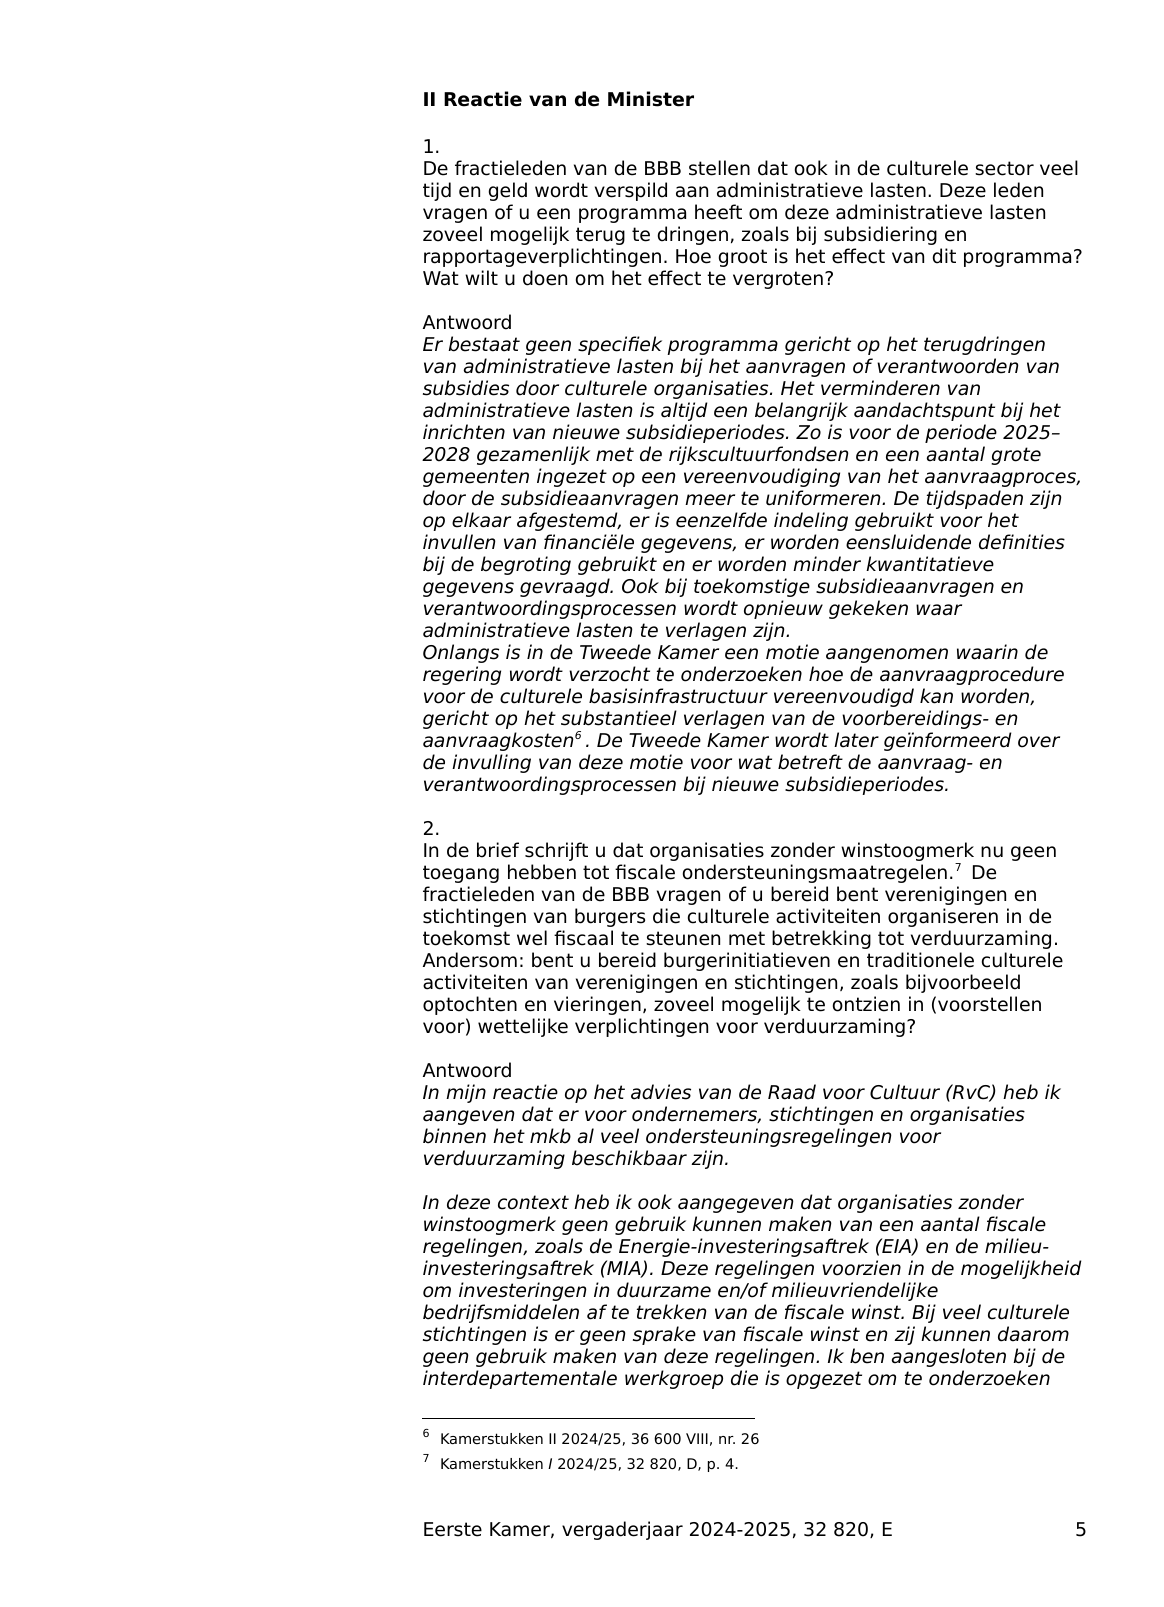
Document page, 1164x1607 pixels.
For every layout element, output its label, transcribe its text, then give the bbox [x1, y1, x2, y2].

subtitle II Reactie van de Minister [422, 89, 1087, 111]
text In de brief schrijft u dat organisaties zonder winstoogmerk nu geen toegang hebben tot fiscale ondersteuningsmaatregelen. De fractieleden van de BBB vragen of u bereid bent verenigingen en stichtingen van burgers die culturele activiteiten organiseren in de toekomst wel fiscaal te steunen met betrekking tot verduurzaming. Andersom: bent u bereid burgerinitiatieven en traditionele culturele activiteiten van verenigingen en stichtingen, zoals bijvoorbeeld optochten en vieringen, zoveel mogelijk te ontzien in (voorstellen voor) wettelijke verplichtingen voor verduurzaming? [422, 840, 1087, 1038]
text 1. [422, 136, 1087, 158]
text Onlangs is in de Tweede Kamer een motie aangenomen waarin de regering wordt verzocht te onderzoeken hoe de aanvraagprocedure voor de culturele basisinfrastructuur vereenvoudigd kan worden, gericht op het substantieel verlagen van de voorbereidings- en aanvraagkosten. De Tweede Kamer wordt later geïnformeerd over de invulling van deze motie voor wat betreft de aanvraag- en verantwoordingsprocessen bij nieuwe subsidieperiodes. [422, 642, 1087, 796]
text Antwoord [422, 312, 1087, 334]
text De fractieleden van de BBB stellen dat ook in de culturele sector veel tijd en geld wordt verspild aan administratieve lasten. Deze leden vragen of u een programma heeft om deze administratieve lasten zoveel mogelijk terug te dringen, zoals bij subsidiering en rapportageverplichtingen. Hoe groot is het effect van dit programma? Wat wilt u doen om het effect te vergroten? [422, 158, 1087, 290]
text 2. [422, 818, 1087, 840]
text Kamerstukken II 2024/25, 36 600 VIII, nr. 26 [422, 1427, 1087, 1449]
text Antwoord [422, 1060, 1087, 1082]
text In mijn reactie op het advies van de Raad voor Cultuur (RvC) heb ik aangeven dat er voor ondernemers, stichtingen en organisaties binnen het mkb al veel ondersteuningsregelingen voor verduurzaming beschikbaar zijn. [422, 1082, 1087, 1170]
text Kamerstukken I 2024/25, 32 820, D, p. 4. [422, 1452, 1087, 1474]
text In deze context heb ik ook aangegeven dat organisaties zonder winstoogmerk geen gebruik kunnen maken van een aantal fiscale regelingen, zoals de Energie-investeringsaftrek (EIA) en de milieu-investeringsaftrek (MIA). Deze regelingen voorzien in de mogelijkheid om investeringen in duurzame en/of milieuvriendelijke bedrijfsmiddelen af te trekken van de fiscale winst. Bij veel culturele stichtingen is er geen sprake van fiscale winst en zij kunnen daarom geen gebruik maken van deze regelingen. Ik ben aangesloten bij de interdepartementale werkgroep die is opgezet om te onderzoeken [422, 1192, 1087, 1390]
text Er bestaat geen specifiek programma gericht op het terugdringen van administratieve lasten bij het aanvragen of verantwoorden van subsidies door culturele organisaties. Het verminderen van administratieve lasten is altijd een belangrijk aandachtspunt bij het inrichten van nieuwe subsidieperiodes. Zo is voor de periode 2025–2028 gezamenlijk met de rijkscultuurfondsen en een aantal grote gemeenten ingezet op een vereenvoudiging van het aanvraagproces, door de subsidieaanvragen meer te uniformeren. De tijdspaden zijn op elkaar afgestemd, er is eenzelfde indeling gebruikt voor het invullen van financiële gegevens, er worden eensluidende definities bij de begroting gebruikt en er worden minder kwantitatieve gegevens gevraagd. Ook bij toekomstige subsidieaanvragen en verantwoordingsprocessen wordt opnieuw gekeken waar administratieve lasten te verlagen zijn. [422, 334, 1087, 642]
